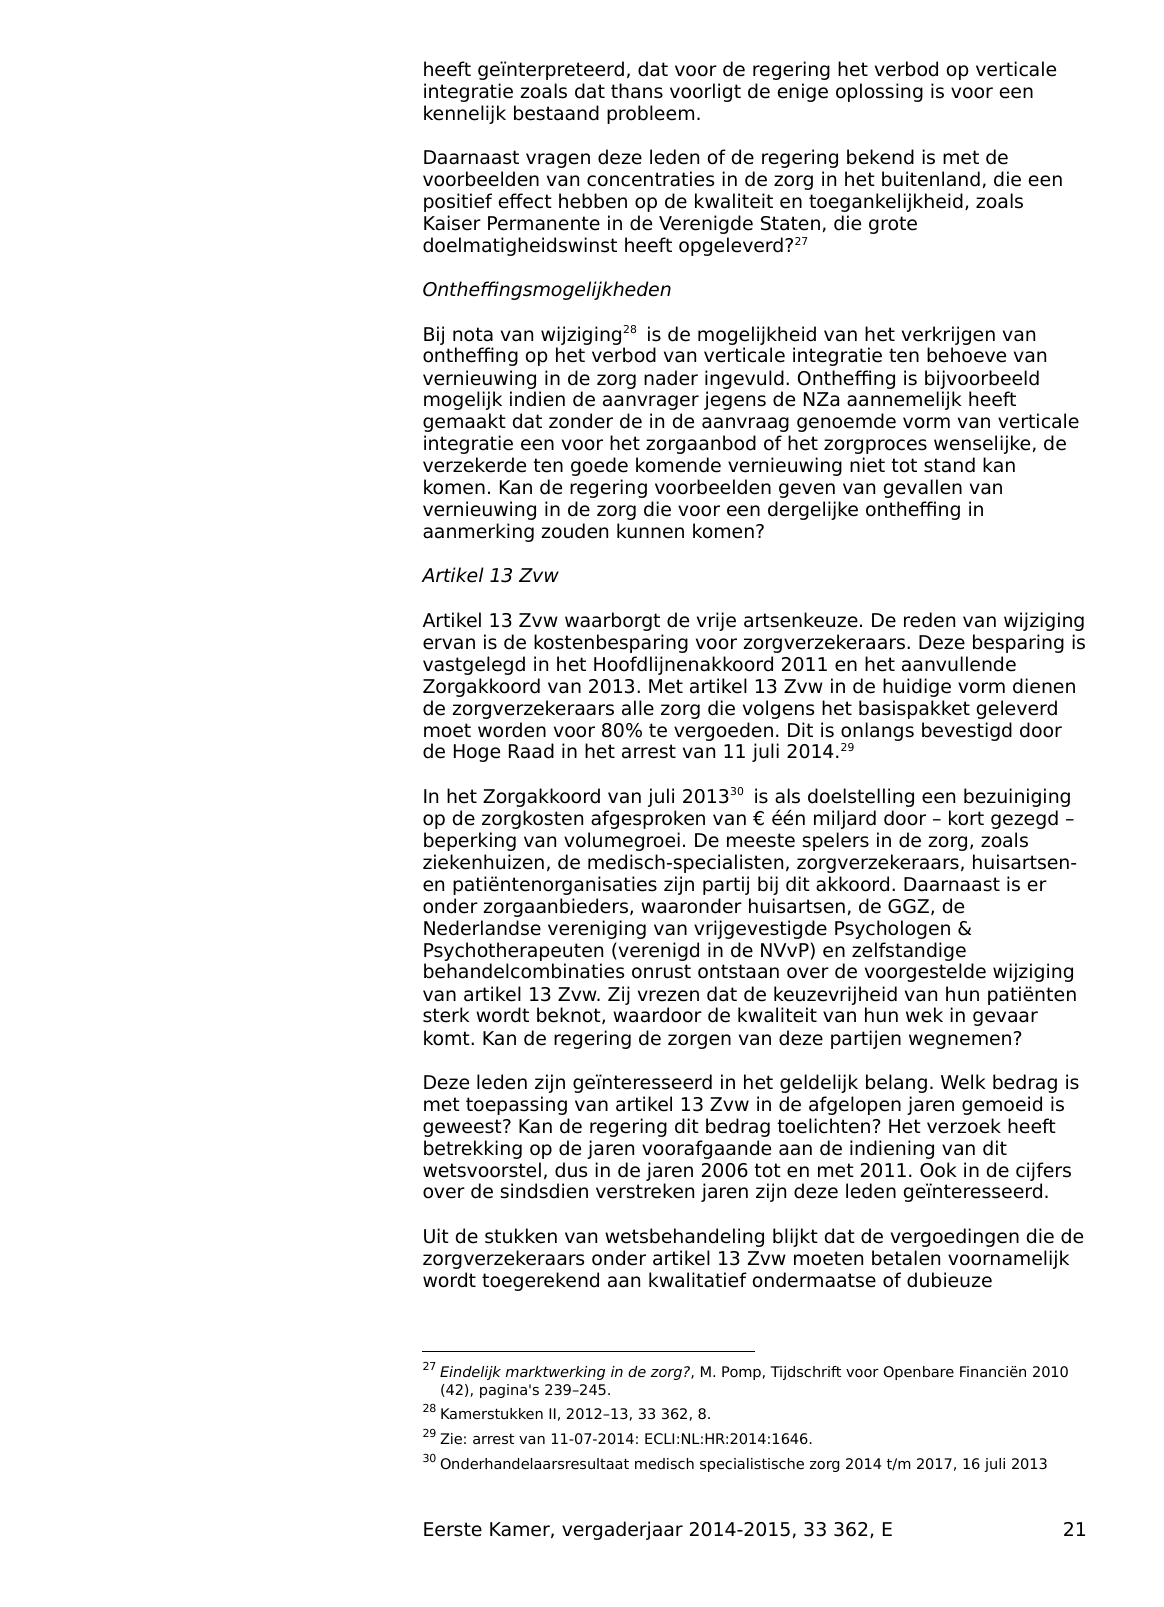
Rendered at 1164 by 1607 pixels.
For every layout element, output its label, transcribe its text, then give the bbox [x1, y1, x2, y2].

text Zie: arrest van 11-07-2014: ECLI:NL:HR:2014:1646. [422, 1427, 1087, 1449]
text In het Zorgakkoord van juli 2013 is als doelstelling een bezuiniging op de zorgkosten afgesproken van € één miljard door – kort gezegd – beperking van volumegroei. De meeste spelers in de zorg, zoals ziekenhuizen, de medisch-specialisten, zorgverzekeraars, huisartsen- en patiëntenorganisaties zijn partij bij dit akkoord. Daarnaast is er onder zorgaanbieders, waaronder huisartsen, de GGZ, de Nederlandse vereniging van vrijgevestigde Psychologen & Psychotherapeuten (verenigd in de NVvP) en zelfstandige behandelcombinaties onrust ontstaan over de voorgestelde wijziging van artikel 13 Zvw. Zij vrezen dat de keuzevrijheid van hun patiënten sterk wordt beknot, waardoor de kwaliteit van hun wek in gevaar komt. Kan de regering de zorgen van deze partijen wegnemen? [422, 786, 1087, 1049]
text Bij nota van wijziging is de mogelijkheid van het verkrijgen van ontheffing op het verbod van verticale integratie ten behoeve van vernieuwing in de zorg nader ingevuld. Ontheffing is bijvoorbeeld mogelijk indien de aanvrager jegens de NZa aannemelijk heeft gemaakt dat zonder de in de aanvraag genoemde vorm van verticale integratie een voor het zorgaanbod of het zorgproces wenselijke, de verzekerde ten goede komende vernieuwing niet tot stand kan komen. Kan de regering voorbeelden geven van gevallen van vernieuwing in de zorg die voor een dergelijke ontheffing in aanmerking zouden kunnen komen? [422, 323, 1087, 543]
text Uit de stukken van wetsbehandeling blijkt dat de vergoedingen die de zorgverzekeraars onder artikel 13 Zvw moeten betalen voornamelijk wordt toegerekend aan kwalitatief ondermaatse of dubieuze [422, 1226, 1087, 1292]
text heeft geïnterpreteerd, dat voor de regering het verbod op verticale integratie zoals dat thans voorligt de enige oplossing is voor een kennelijk bestaand probleem. [422, 59, 1087, 125]
text Daarnaast vragen deze leden of de regering bekend is met de voorbeelden van concentraties in de zorg in het buitenland, die een positief effect hebben op de kwaliteit en toegankelijkheid, zoals Kaiser Permanente in de Verenigde Staten, die grote doelmatigheidswinst heeft opgeleverd? [422, 147, 1087, 257]
text Kamerstukken II, 2012–13, 33 362, 8. [422, 1402, 1087, 1424]
subtitle Ontheffingsmogelijkheden [422, 279, 1087, 301]
text Artikel 13 Zvw waarborgt de vrije artsenkeuze. De reden van wijziging ervan is de kostenbesparing voor zorgverzekeraars. Deze besparing is vastgelegd in het Hoofdlijnenakkoord 2011 en het aanvullende Zorgakkoord van 2013. Met artikel 13 Zvw in de huidige vorm dienen de zorgverzekeraars alle zorg die volgens het basispakket geleverd moet worden voor 80% te vergoeden. Dit is onlangs bevestigd door de Hoge Raad in het arrest van 11 juli 2014. [422, 609, 1087, 763]
subtitle Artikel 13 Zvw [422, 565, 1087, 587]
text Eindelijk marktwerking in de zorg?, M. Pomp, Tijdschrift voor Openbare Financiën 2010 (42), pagina's 239–245. [422, 1360, 1087, 1399]
text Deze leden zijn geïnteresseerd in het geldelijk belang. Welk bedrag is met toepassing van artikel 13 Zvw in de afgelopen jaren gemoeid is geweest? Kan de regering dit bedrag toelichten? Het verzoek heeft betrekking op de jaren voorafgaande aan de indiening van dit wetsvoorstel, dus in de jaren 2006 tot en met 2011. Ook in de cijfers over de sindsdien verstreken jaren zijn deze leden geïnteresseerd. [422, 1072, 1087, 1203]
text Onderhandelaarsresultaat medisch specialistische zorg 2014 t/m 2017, 16 juli 2013 [422, 1452, 1087, 1474]
